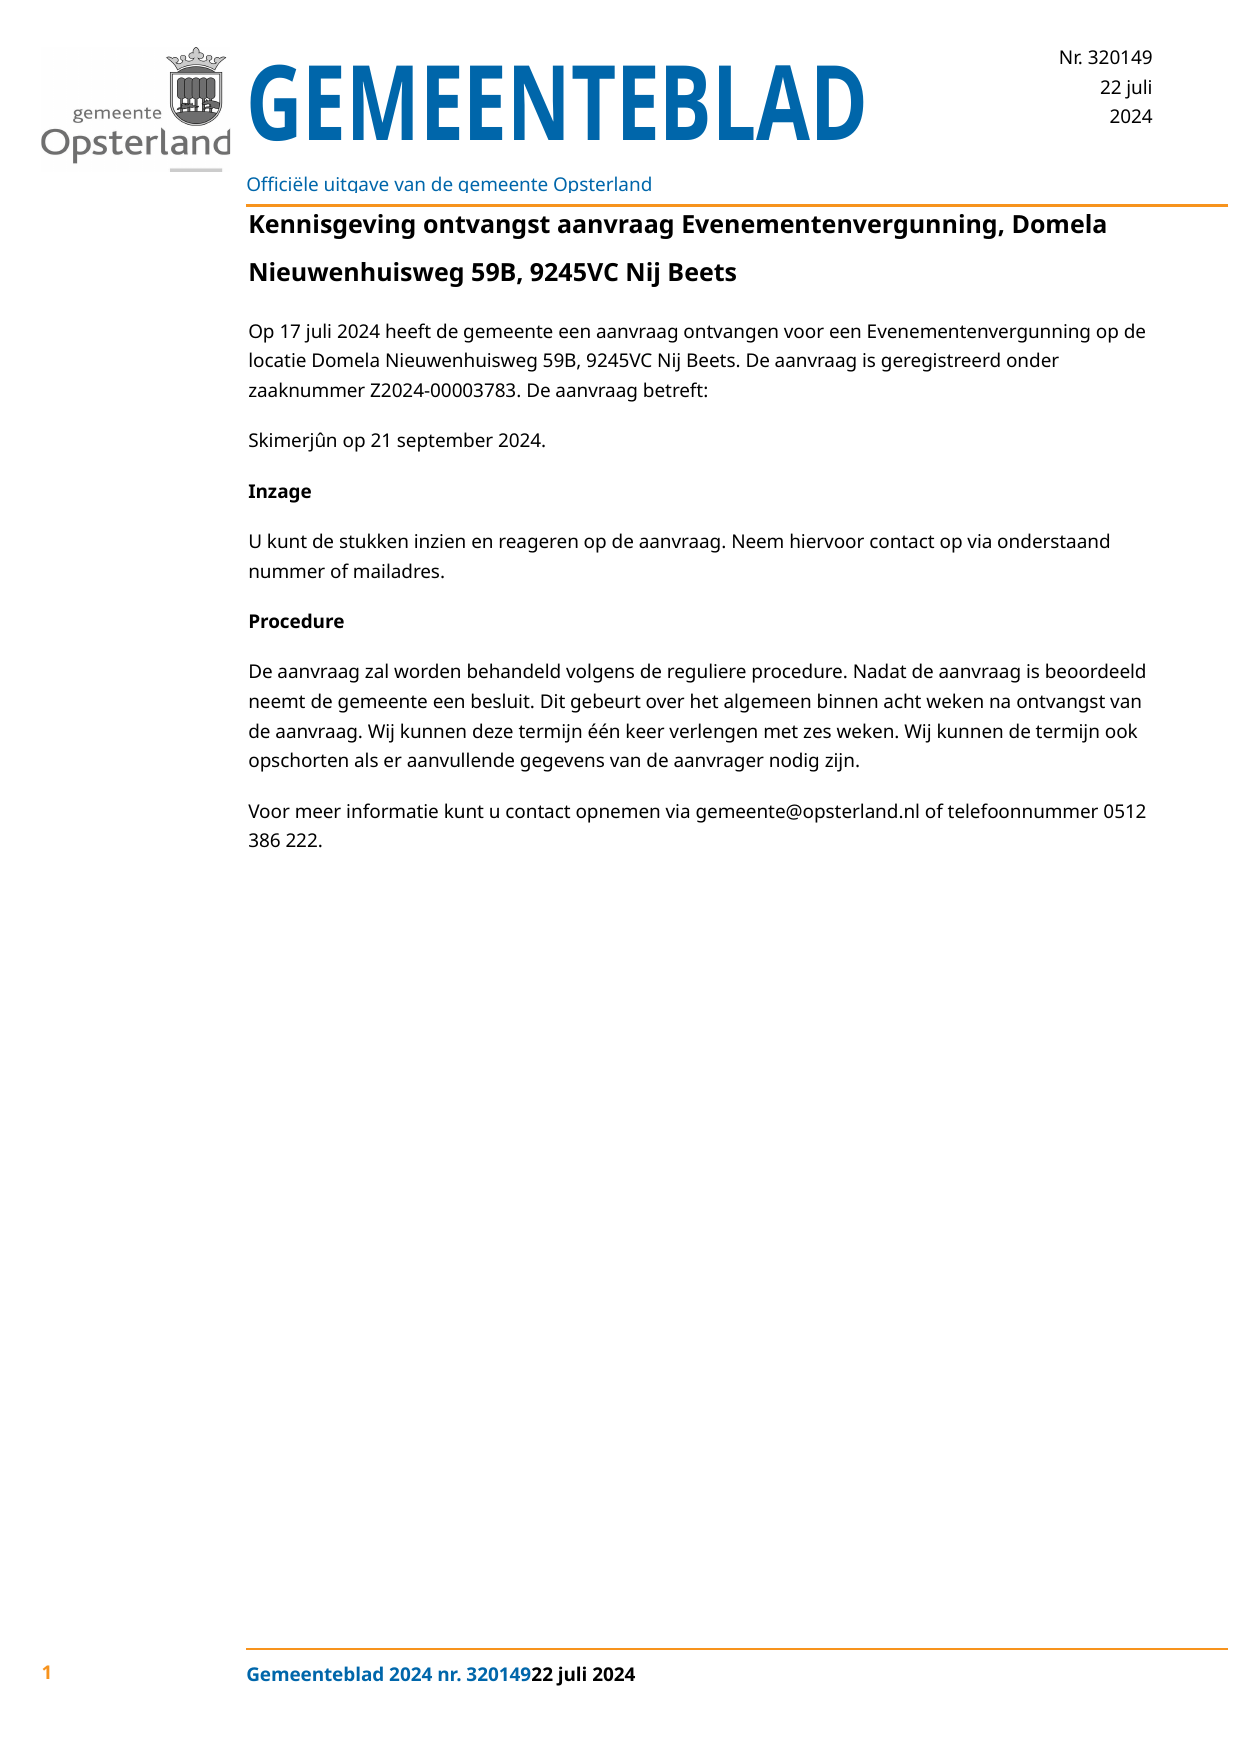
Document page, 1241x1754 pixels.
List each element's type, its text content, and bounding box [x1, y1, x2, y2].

text Kennisgeving ontvangst aanvraag Evenementenvergunning, Domela Nieuwenhuisweg 59B, 9245VC Nij Beets [248, 207, 1152, 288]
text Op 17 juli 2024 heeft de gemeente een aanvraag ontvangen voor een Evenementenvergunning op de locatie Domela Nieuwenhuisweg 59B, 9245VC Nij Beets. De aanvraag is geregistreerd onder zaaknummer Z2024-00003783. De aanvraag betreft: [248, 318, 1152, 403]
text De aanvraag zal worden behandeld volgens de reguliere procedure. Nadat de aanvraag is beoordeeld neemt de gemeente een besluit. Dit gebeurt over het algemeen binnen acht weken na ontvangst van de aanvraag. Wij kunnen deze termijn één keer verlengen met zes weken. Wij kunnen de termijn ook opschorten als er aanvullende gegevens van de aanvrager nodig zijn. [248, 659, 1152, 773]
text Skimerjûn op 21 september 2024. [248, 427, 1152, 453]
text Procedure [248, 608, 1152, 634]
picture [41, 47, 231, 172]
text Voor meer informatie kunt u contact opnemen via gemeente@opsterland.nl of telefoonnummer 0512 386 222. [248, 798, 1152, 853]
text U kunt de stukken inzien en reageren op de aanvraag. Neem hiervoor contact op via onderstaand nummer of mailadres. [248, 528, 1152, 584]
text Inzage [248, 478, 1152, 504]
